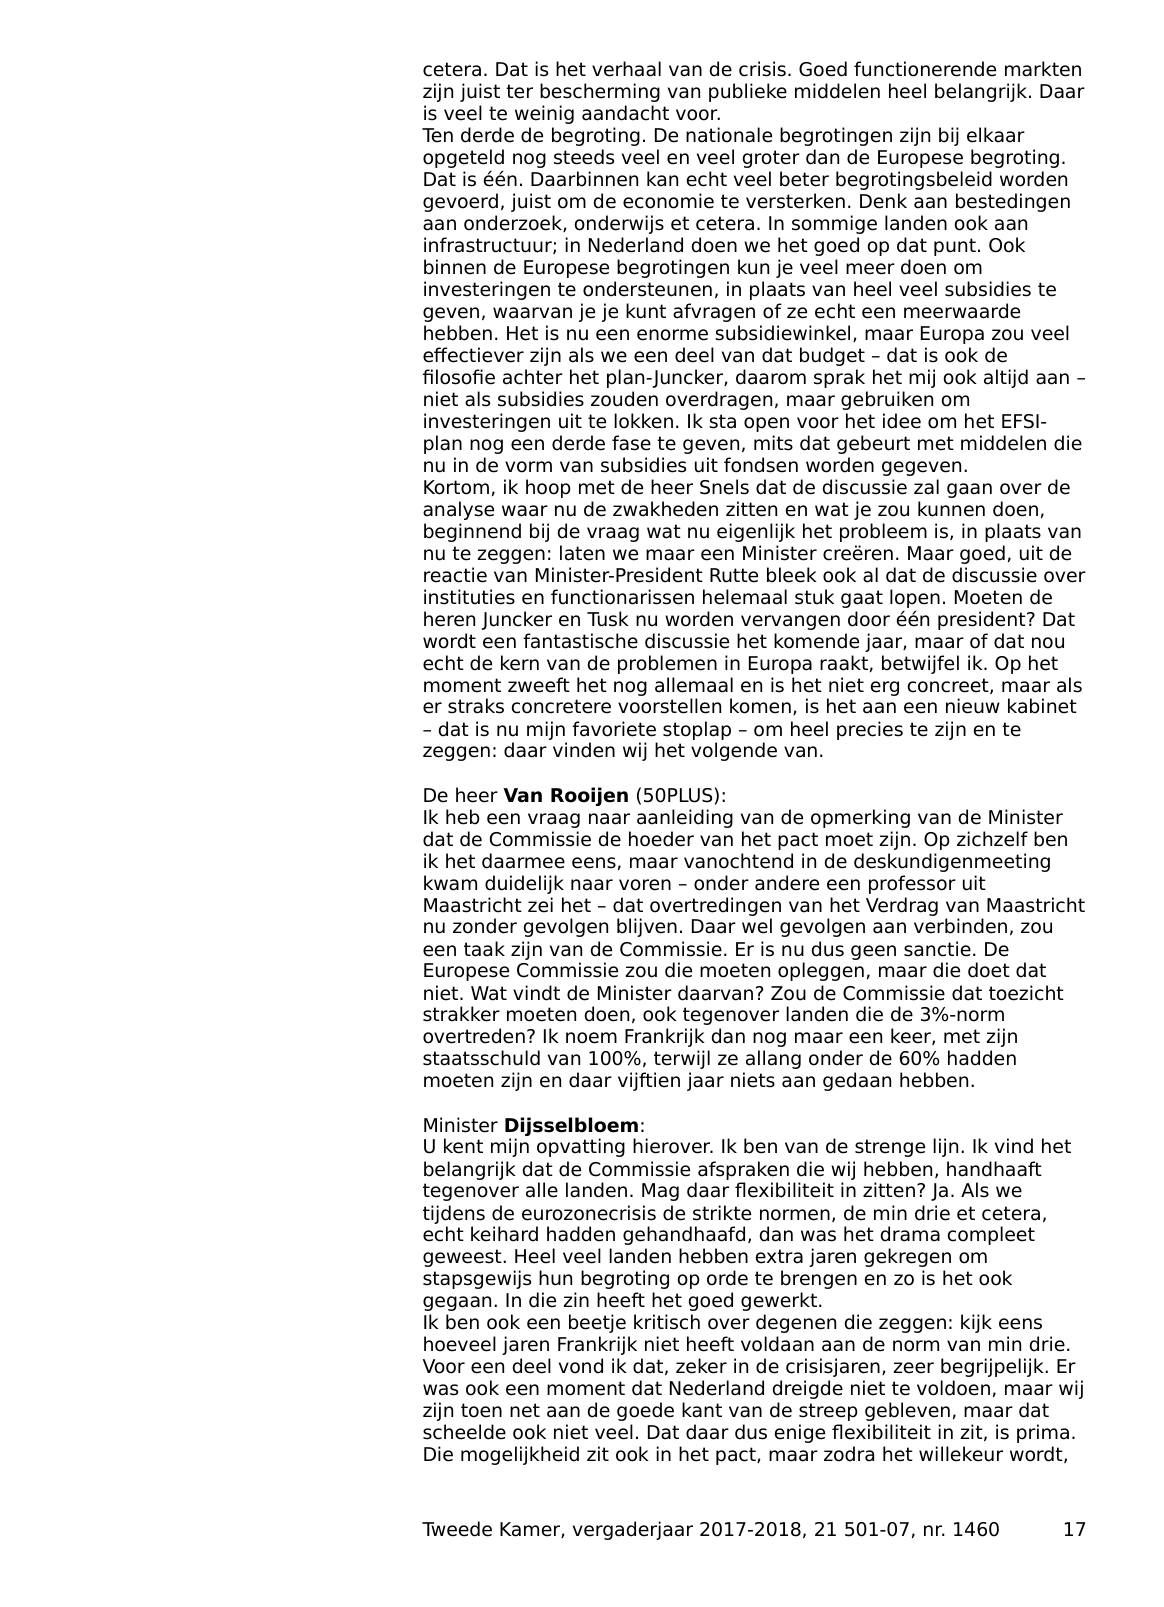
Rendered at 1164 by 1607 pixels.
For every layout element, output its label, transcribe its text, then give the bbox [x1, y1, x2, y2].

text Minister Dijsselbloem: [422, 1114, 1087, 1136]
text Kortom, ik hoop met de heer Snels dat de discussie zal gaan over de analyse waar nu de zwakheden zitten en wat je zou kunnen doen, beginnend bij de vraag wat nu eigenlijk het probleem is, in plaats van nu te zeggen: laten we maar een Minister creëren. Maar goed, uit de reactie van Minister-President Rutte bleek ook al dat de discussie over instituties en functionarissen helemaal stuk gaat lopen. Moeten de heren Juncker en Tusk nu worden vervangen door één president? Dat wordt een fantastische discussie het komende jaar, maar of dat nou echt de kern van de problemen in Europa raakt, betwijfel ik. Op het moment zweeft het nog allemaal en is het niet erg concreet, maar als er straks concretere voorstellen komen, is het aan een nieuw kabinet – dat is nu mijn favoriete stoplap – om heel precies te zijn en te zeggen: daar vinden wij het volgende van. [422, 477, 1087, 762]
text Ten derde de begroting. De nationale begrotingen zijn bij elkaar opgeteld nog steeds veel en veel groter dan de Europese begroting. Dat is één. Daarbinnen kan echt veel beter begrotingsbeleid worden gevoerd, juist om de economie te versterken. Denk aan bestedingen aan onderzoek, onderwijs et cetera. In sommige landen ook aan infrastructuur; in Nederland doen we het goed op dat punt. Ook binnen de Europese begrotingen kun je veel meer doen om investeringen te ondersteunen, in plaats van heel veel subsidies te geven, waarvan je je kunt afvragen of ze echt een meerwaarde hebben. Het is nu een enorme subsidiewinkel, maar Europa zou veel effectiever zijn als we een deel van dat budget – dat is ook de filosofie achter het plan-Juncker, daarom sprak het mij ook altijd aan – niet als subsidies zouden overdragen, maar gebruiken om investeringen uit te lokken. Ik sta open voor het idee om het EFSI-plan nog een derde fase te geven, mits dat gebeurt met middelen die nu in de vorm van subsidies uit fondsen worden gegeven. [422, 125, 1087, 477]
text cetera. Dat is het verhaal van de crisis. Goed functionerende markten zijn juist ter bescherming van publieke middelen heel belangrijk. Daar is veel te weinig aandacht voor. [422, 59, 1087, 125]
text Ik ben ook een beetje kritisch over degenen die zeggen: kijk eens hoeveel jaren Frankrijk niet heeft voldaan aan de norm van min drie. Voor een deel vond ik dat, zeker in de crisisjaren, zeer begrijpelijk. Er was ook een moment dat Nederland dreigde niet te voldoen, maar wij zijn toen net aan de goede kant van de streep gebleven, maar dat scheelde ook niet veel. Dat daar dus enige flexibiliteit in zit, is prima. Die mogelijkheid zit ook in het pact, maar zodra het willekeur wordt, [422, 1312, 1087, 1466]
text De heer Van Rooijen (50PLUS): [422, 784, 1087, 807]
text U kent mijn opvatting hierover. Ik ben van de strenge lijn. Ik vind het belangrijk dat de Commissie afspraken die wij hebben, handhaaft tegenover alle landen. Mag daar flexibiliteit in zitten? Ja. Als we tijdens de eurozonecrisis de strikte normen, de min drie et cetera, echt keihard hadden gehandhaafd, dan was het drama compleet geweest. Heel veel landen hebben extra jaren gekregen om stapsgewijs hun begroting op orde te brengen en zo is het ook gegaan. In die zin heeft het goed gewerkt. [422, 1136, 1087, 1312]
text Ik heb een vraag naar aanleiding van de opmerking van de Minister dat de Commissie de hoeder van het pact moet zijn. Op zichzelf ben ik het daarmee eens, maar vanochtend in de deskundigenmeeting kwam duidelijk naar voren – onder andere een professor uit Maastricht zei het – dat overtredingen van het Verdrag van Maastricht nu zonder gevolgen blijven. Daar wel gevolgen aan verbinden, zou een taak zijn van de Commissie. Er is nu dus geen sanctie. De Europese Commissie zou die moeten opleggen, maar die doet dat niet. Wat vindt de Minister daarvan? Zou de Commissie dat toezicht strakker moeten doen, ook tegenover landen die de 3%-norm overtreden? Ik noem Frankrijk dan nog maar een keer, met zijn staatsschuld van 100%, terwijl ze allang onder de 60% hadden moeten zijn en daar vijftien jaar niets aan gedaan hebben. [422, 807, 1087, 1092]
